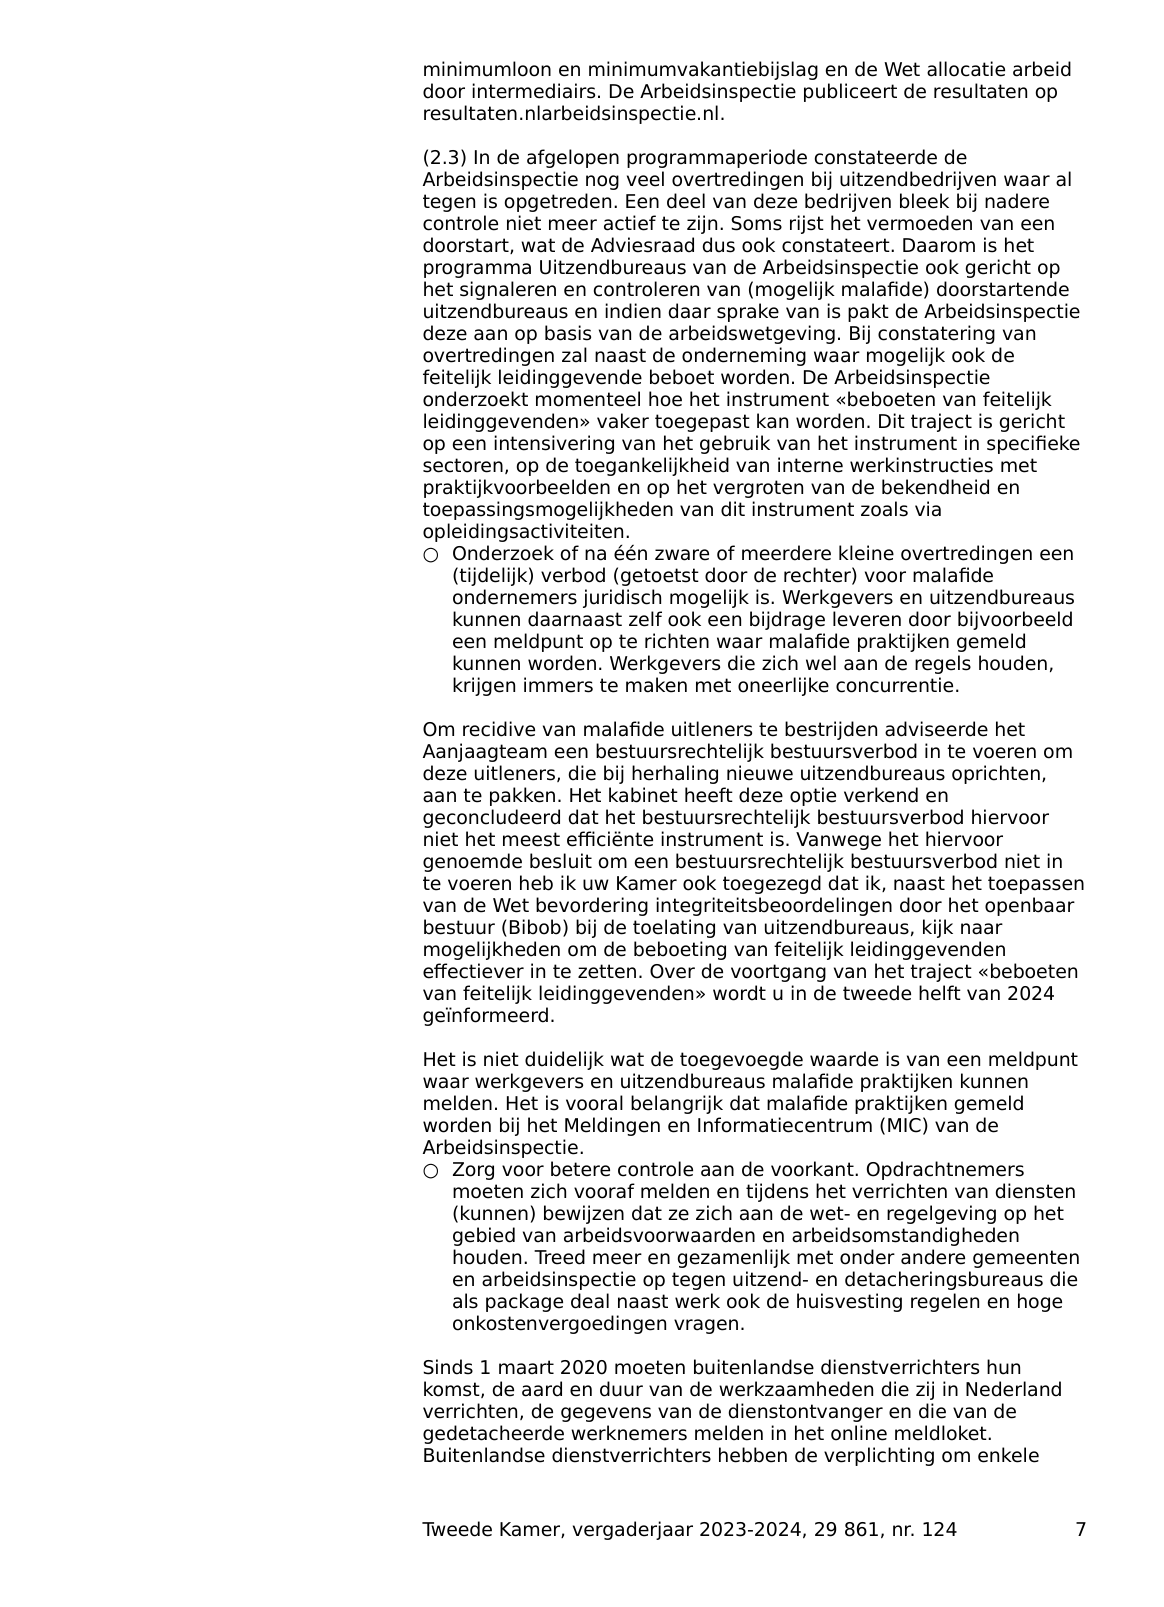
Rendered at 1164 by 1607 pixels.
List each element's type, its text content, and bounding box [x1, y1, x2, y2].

text Het is niet duidelijk wat de toegevoegde waarde is van een meldpunt waar werkgevers en uitzendbureaus malafide praktijken kunnen melden. Het is vooral belangrijk dat malafide praktijken gemeld worden bij het Meldingen en Informatiecentrum (MIC) van de Arbeidsinspectie. [422, 1049, 1087, 1159]
text minimumloon en minimumvakantiebijslag en de Wet allocatie arbeid door intermediairs. De Arbeidsinspectie publiceert de resultaten op resultaten.nlarbeidsinspectie.nl. [422, 59, 1087, 125]
text ○ Onderzoek of na één zware of meerdere kleine overtredingen een (tijdelijk) verbod (getoetst door de rechter) voor malafide ondernemers juridisch mogelijk is. Werkgevers en uitzendbureaus kunnen daarnaast zelf ook een bijdrage leveren door bijvoorbeeld een meldpunt op te richten waar malafide praktijken gemeld kunnen worden. Werkgevers die zich wel aan de regels houden, krijgen immers te maken met oneerlijke concurrentie. [422, 543, 1087, 697]
text Sinds 1 maart 2020 moeten buitenlandse dienstverrichters hun komst, de aard en duur van de werkzaamheden die zij in Nederland verrichten, de gegevens van de dienstontvanger en die van de gedetacheerde werknemers melden in het online meldloket. Buitenlandse dienstverrichters hebben de verplichting om enkele [422, 1357, 1087, 1467]
text Om recidive van malafide uitleners te bestrijden adviseerde het Aanjaagteam een bestuursrechtelijk bestuursverbod in te voeren om deze uitleners, die bij herhaling nieuwe uitzendbureaus oprichten, aan te pakken. Het kabinet heeft deze optie verkend en geconcludeerd dat het bestuursrechtelijk bestuursverbod hiervoor niet het meest efficiënte instrument is. Vanwege het hiervoor genoemde besluit om een bestuursrechtelijk bestuursverbod niet in te voeren heb ik uw Kamer ook toegezegd dat ik, naast het toepassen van de Wet bevordering integriteitsbeoordelingen door het openbaar bestuur (Bibob) bij de toelating van uitzendbureaus, kijk naar mogelijkheden om de beboeting van feitelijk leidinggevenden effectiever in te zetten. Over de voortgang van het traject «beboeten van feitelijk leidinggevenden» wordt u in de tweede helft van 2024 geïnformeerd. [422, 719, 1087, 1027]
text ○ Zorg voor betere controle aan de voorkant. Opdrachtnemers moeten zich vooraf melden en tijdens het verrichten van diensten (kunnen) bewijzen dat ze zich aan de wet- en regelgeving op het gebied van arbeidsvoorwaarden en arbeidsomstandigheden houden. Treed meer en gezamenlijk met onder andere gemeenten en arbeidsinspectie op tegen uitzend- en detacheringsbureaus die als package deal naast werk ook de huisvesting regelen en hoge onkostenvergoedingen vragen. [422, 1159, 1087, 1334]
text (2.3) In de afgelopen programmaperiode constateerde de Arbeidsinspectie nog veel overtredingen bij uitzendbedrijven waar al tegen is opgetreden. Een deel van deze bedrijven bleek bij nadere controle niet meer actief te zijn. Soms rijst het vermoeden van een doorstart, wat de Adviesraad dus ook constateert. Daarom is het programma Uitzendbureaus van de Arbeidsinspectie ook gericht op het signaleren en controleren van (mogelijk malafide) doorstartende uitzendbureaus en indien daar sprake van is pakt de Arbeidsinspectie deze aan op basis van de arbeidswetgeving. Bij constatering van overtredingen zal naast de onderneming waar mogelijk ook de feitelijk leidinggevende beboet worden. De Arbeidsinspectie onderzoekt momenteel hoe het instrument «beboeten van feitelijk leidinggevenden» vaker toegepast kan worden. Dit traject is gericht op een intensivering van het gebruik van het instrument in specifieke sectoren, op de toegankelijkheid van interne werkinstructies met praktijkvoorbeelden en op het vergroten van de bekendheid en toepassingsmogelijkheden van dit instrument zoals via opleidingsactiviteiten. [422, 147, 1087, 543]
